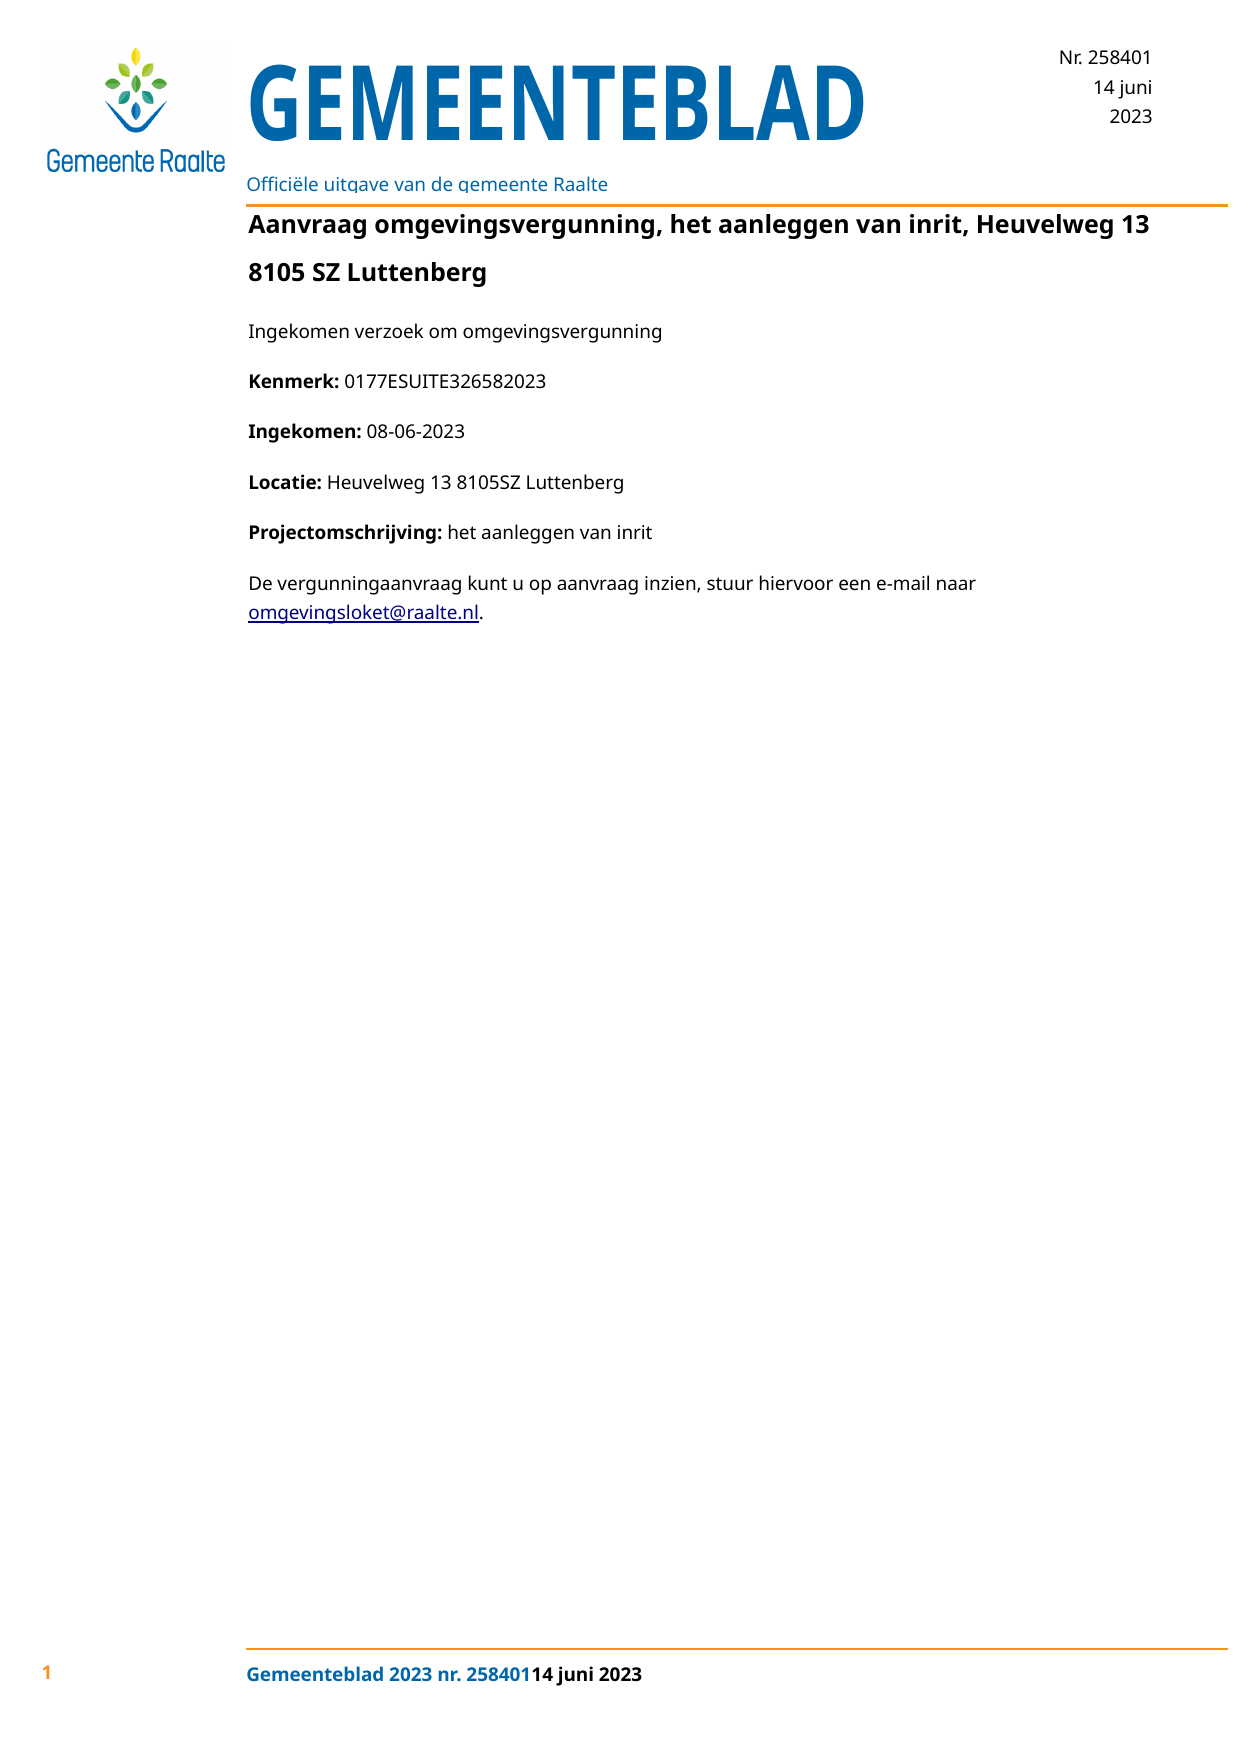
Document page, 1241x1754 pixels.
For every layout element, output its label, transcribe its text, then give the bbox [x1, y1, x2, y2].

text Locatie: Heuvelweg 13 8105SZ Luttenberg [248, 469, 1152, 495]
text Ingekomen: 08-06-2023 [248, 419, 1152, 444]
text Kenmerk: 0177ESUITE326582023 [248, 368, 1152, 394]
text Ingekomen verzoek om omgevingsvergunning [248, 318, 1152, 344]
text De vergunningaanvraag kunt u op aanvraag inzien, stuur hiervoor een e-mail naar omgevingsloket@raalte.nl. [248, 570, 1152, 625]
text Projectomschrijving: het aanleggen van inrit [248, 519, 1152, 545]
text Aanvraag omgevingsvergunning, het aanleggen van inrit, Heuvelweg 13 8105 SZ Luttenberg [248, 207, 1152, 288]
picture [41, 47, 231, 172]
